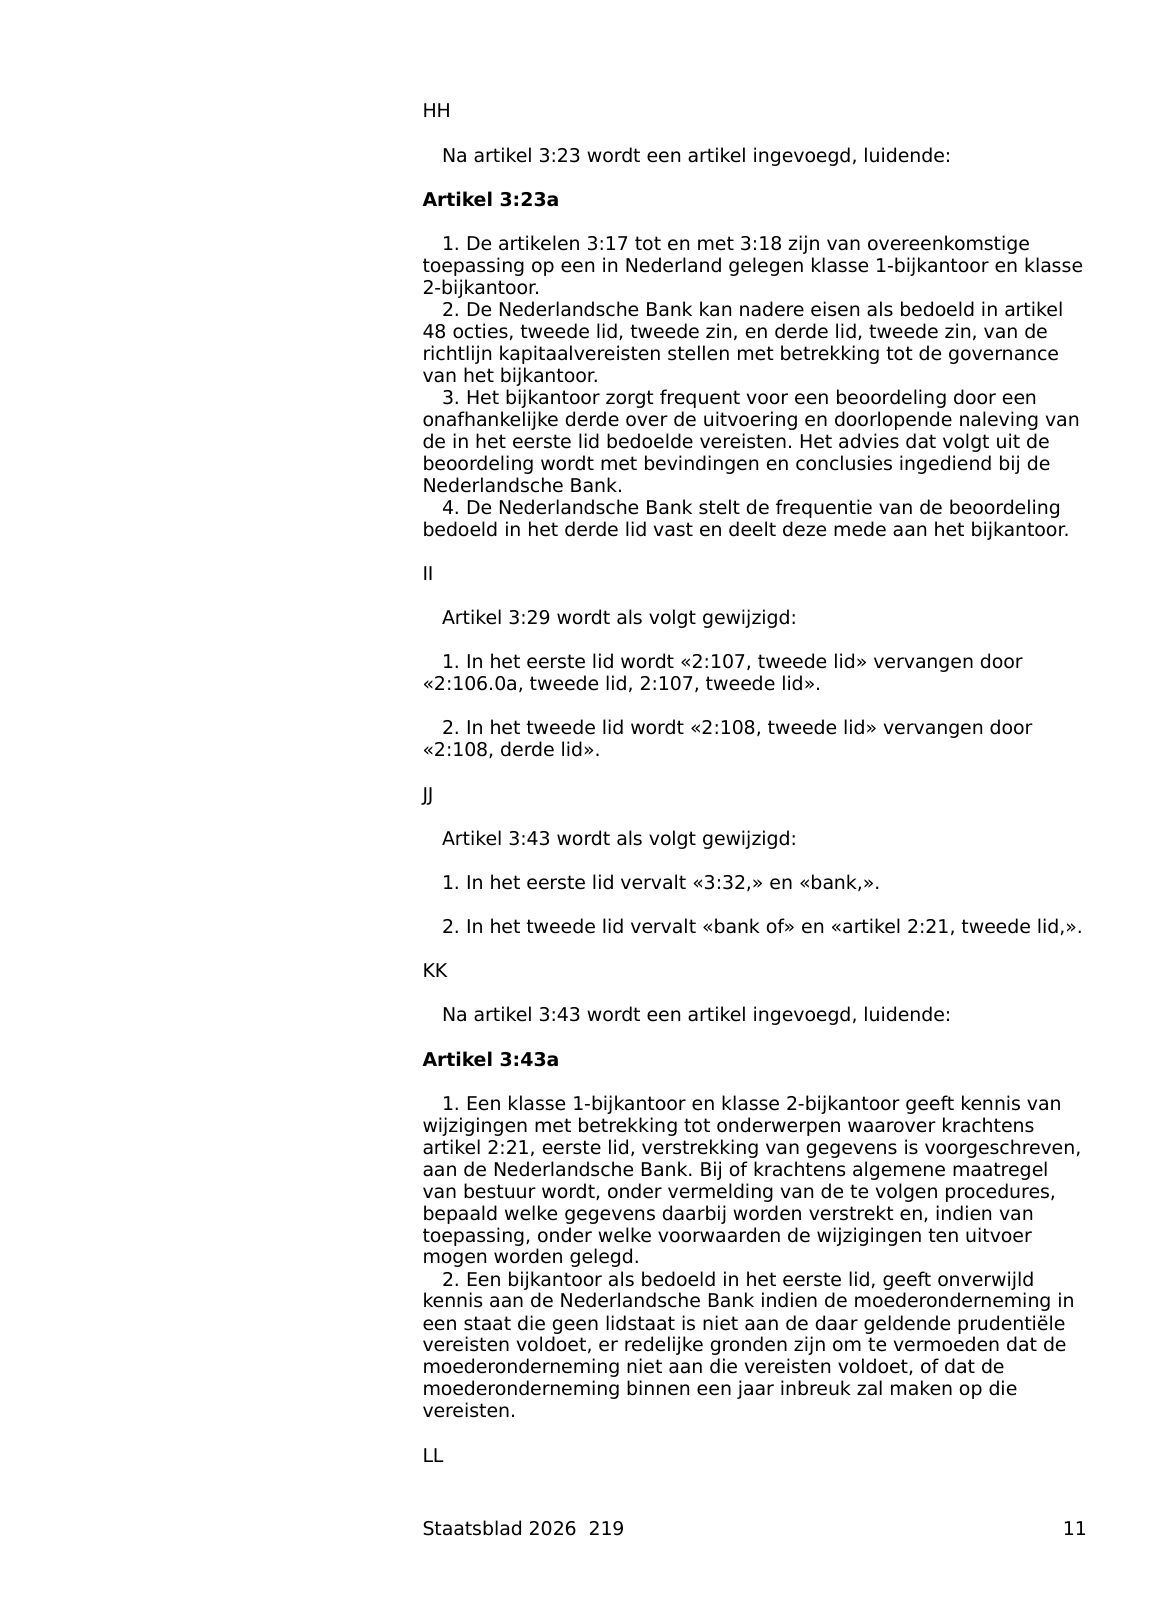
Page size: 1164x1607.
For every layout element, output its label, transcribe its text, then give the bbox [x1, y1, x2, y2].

subtitle Artikel 3:43a [422, 1048, 1087, 1070]
text 2. Een bijkantoor als bedoeld in het eerste lid, geeft onverwijld kennis aan de Nederlandsche Bank indien de moederonderneming in een staat die geen lidstaat is niet aan de daar geldende prudentiële vereisten voldoet, er redelijke gronden zijn om te vermoeden dat de moederonderneming niet aan die vereisten voldoet, of dat de moederonderneming binnen een jaar inbreuk zal maken op die vereisten. [422, 1268, 1087, 1422]
text LL [422, 1444, 1087, 1466]
text 1. In het eerste lid vervalt «3:32,» en «bank,». [422, 872, 1087, 894]
text HH [422, 100, 1087, 122]
text 2. In het tweede lid wordt «2:108, tweede lid» vervangen door «2:108, derde lid». [422, 717, 1087, 761]
text JJ [422, 783, 1087, 805]
subtitle Artikel 3:23a [422, 189, 1087, 211]
text 4. De Nederlandsche Bank stelt de frequentie van de beoordeling bedoeld in het derde lid vast en deelt deze mede aan het bijkantoor. [422, 497, 1087, 541]
text Na artikel 3:23 wordt een artikel ingevoegd, luidende: [422, 144, 1087, 167]
text KK [422, 960, 1087, 982]
text 1. Een klasse 1-bijkantoor en klasse 2-bijkantoor geeft kennis van wijzigingen met betrekking tot onderwerpen waarover krachtens artikel 2:21, eerste lid, verstrekking van gegevens is voorgeschreven, aan de Nederlandsche Bank. Bij of krachtens algemene maatregel van bestuur wordt, onder vermelding van de te volgen procedures, bepaald welke gegevens daarbij worden verstrekt en, indien van toepassing, onder welke voorwaarden de wijzigingen ten uitvoer mogen worden gelegd. [422, 1093, 1087, 1268]
text II [422, 563, 1087, 585]
text 2. De Nederlandsche Bank kan nadere eisen als bedoeld in artikel 48 octies, tweede lid, tweede zin, en derde lid, tweede zin, van de richtlijn kapitaalvereisten stellen met betrekking tot de governance van het bijkantoor. [422, 299, 1087, 387]
text 1. De artikelen 3:17 tot en met 3:18 zijn van overeenkomstige toepassing op een in Nederland gelegen klasse 1-bijkantoor en klasse 2-bijkantoor. [422, 233, 1087, 299]
text 3. Het bijkantoor zorgt frequent voor een beoordeling door een onafhankelijke derde over de uitvoering en doorlopende naleving van de in het eerste lid bedoelde vereisten. Het advies dat volgt uit de beoordeling wordt met bevindingen en conclusies ingediend bij de Nederlandsche Bank. [422, 387, 1087, 497]
text 1. In het eerste lid wordt «2:107, tweede lid» vervangen door «2:106.0a, tweede lid, 2:107, tweede lid». [422, 651, 1087, 695]
text 2. In het tweede lid vervalt «bank of» en «artikel 2:21, tweede lid,». [422, 916, 1087, 938]
text Artikel 3:43 wordt als volgt gewijzigd: [422, 828, 1087, 849]
text Artikel 3:29 wordt als volgt gewijzigd: [422, 607, 1087, 629]
text Na artikel 3:43 wordt een artikel ingevoegd, luidende: [422, 1004, 1087, 1026]
